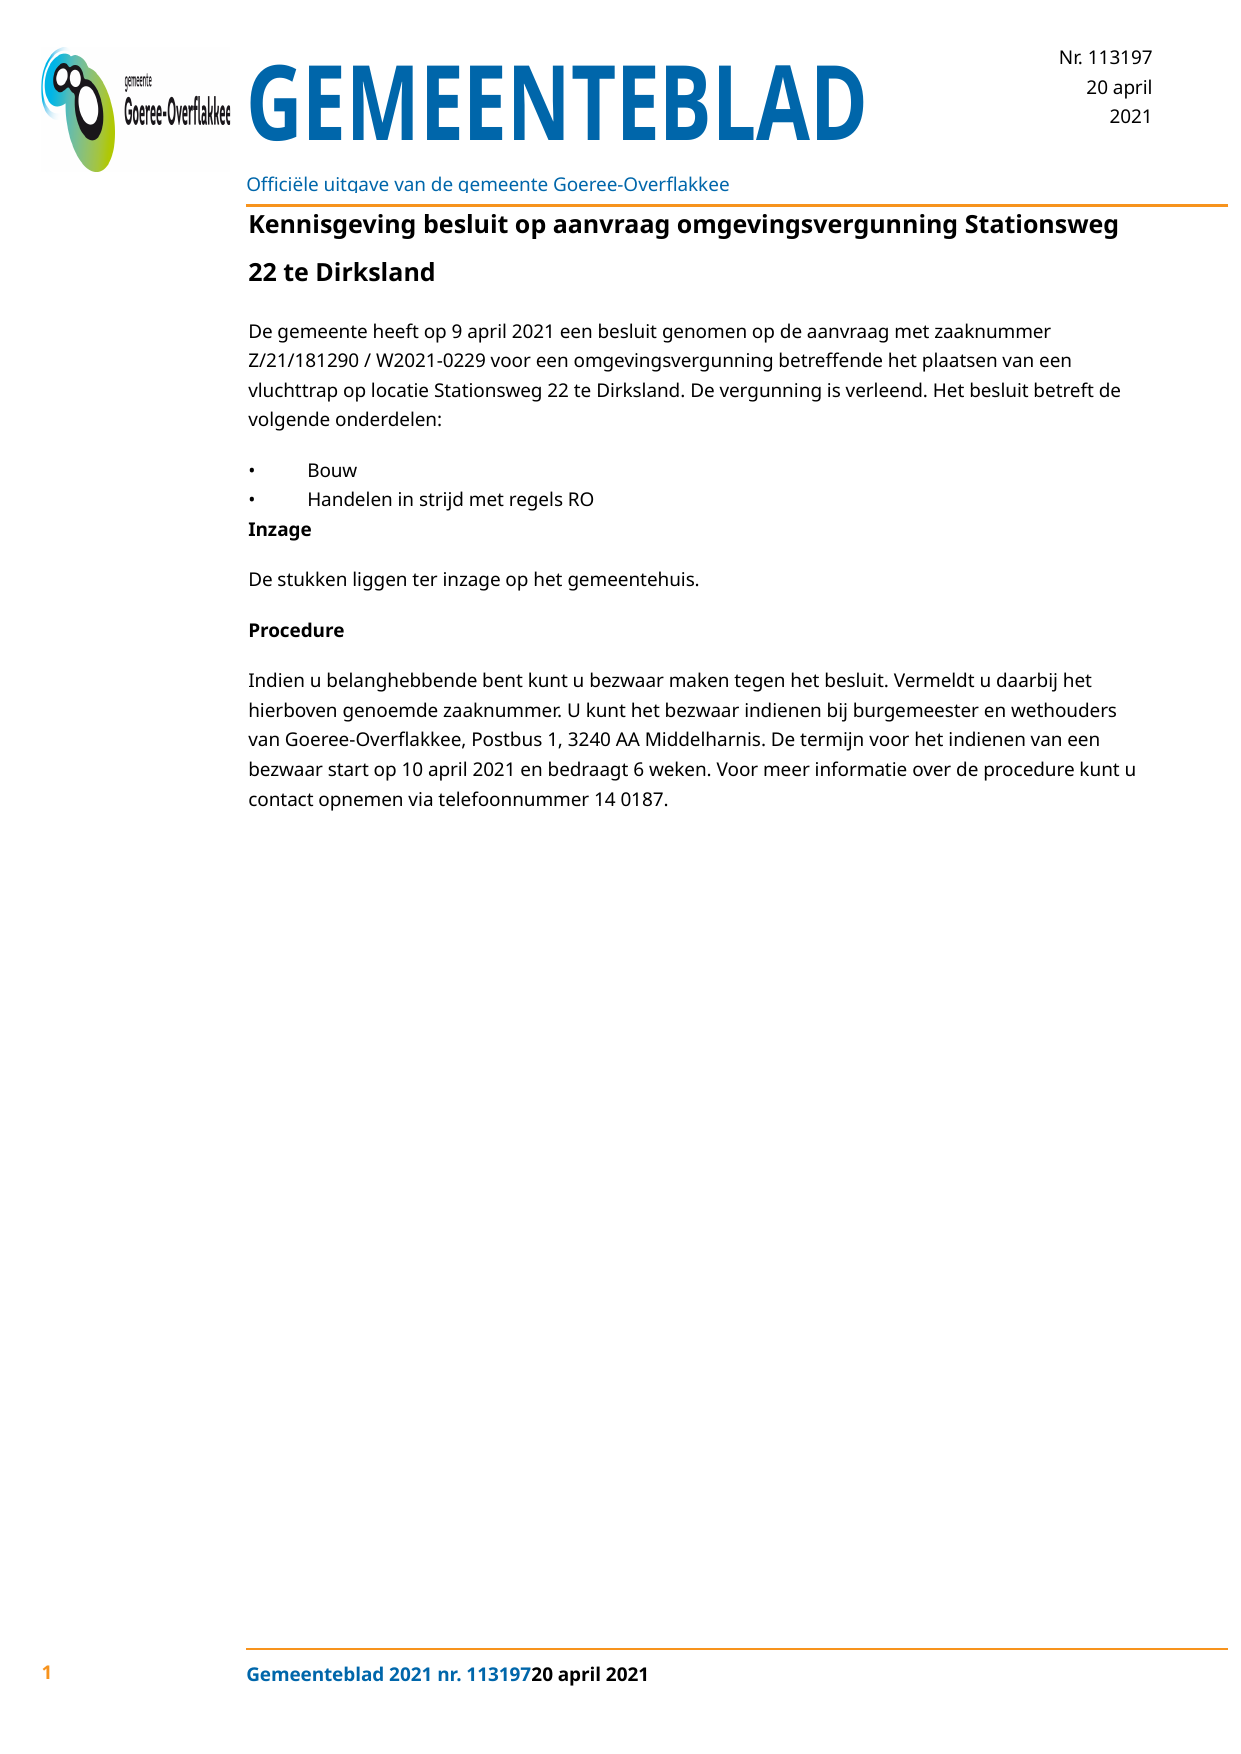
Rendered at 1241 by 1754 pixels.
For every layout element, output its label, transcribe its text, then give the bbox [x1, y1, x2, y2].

text De stukken liggen ter inzage op het gemeentehuis. [248, 567, 1152, 592]
text Indien u belanghebbende bent kunt u bezwaar maken tegen het besluit. Vermeldt u daarbij het hierboven genoemde zaaknummer. U kunt het bezwaar indienen bij burgemeester en wethouders van Goeree-Overflakkee, Postbus 1, 3240 AA Middelharnis. De termijn voor het indienen van een bezwaar start op 10 april 2021 en bedraagt 6 weken. Voor meer informatie over de procedure kunt u contact opnemen via telefoonnummer 14 0187. [248, 667, 1152, 812]
list Handelen in strijd met regels RO [248, 487, 1152, 512]
text Kennisgeving besluit op aanvraag omgevingsvergunning Stationsweg 22 te Dirksland [248, 207, 1152, 288]
text Procedure [248, 617, 1152, 643]
list Bouw [248, 457, 1152, 483]
picture [41, 47, 231, 172]
text Inzage [248, 516, 1152, 542]
text De gemeente heeft op 9 april 2021 een besluit genomen op de aanvraag met zaaknummer Z/21/181290 / W2021-0229 voor een omgevingsvergunning betreffende het plaatsen van een vluchttrap op locatie Stationsweg 22 te Dirksland. De vergunning is verleend. Het besluit betreft de volgende onderdelen: [248, 318, 1152, 432]
